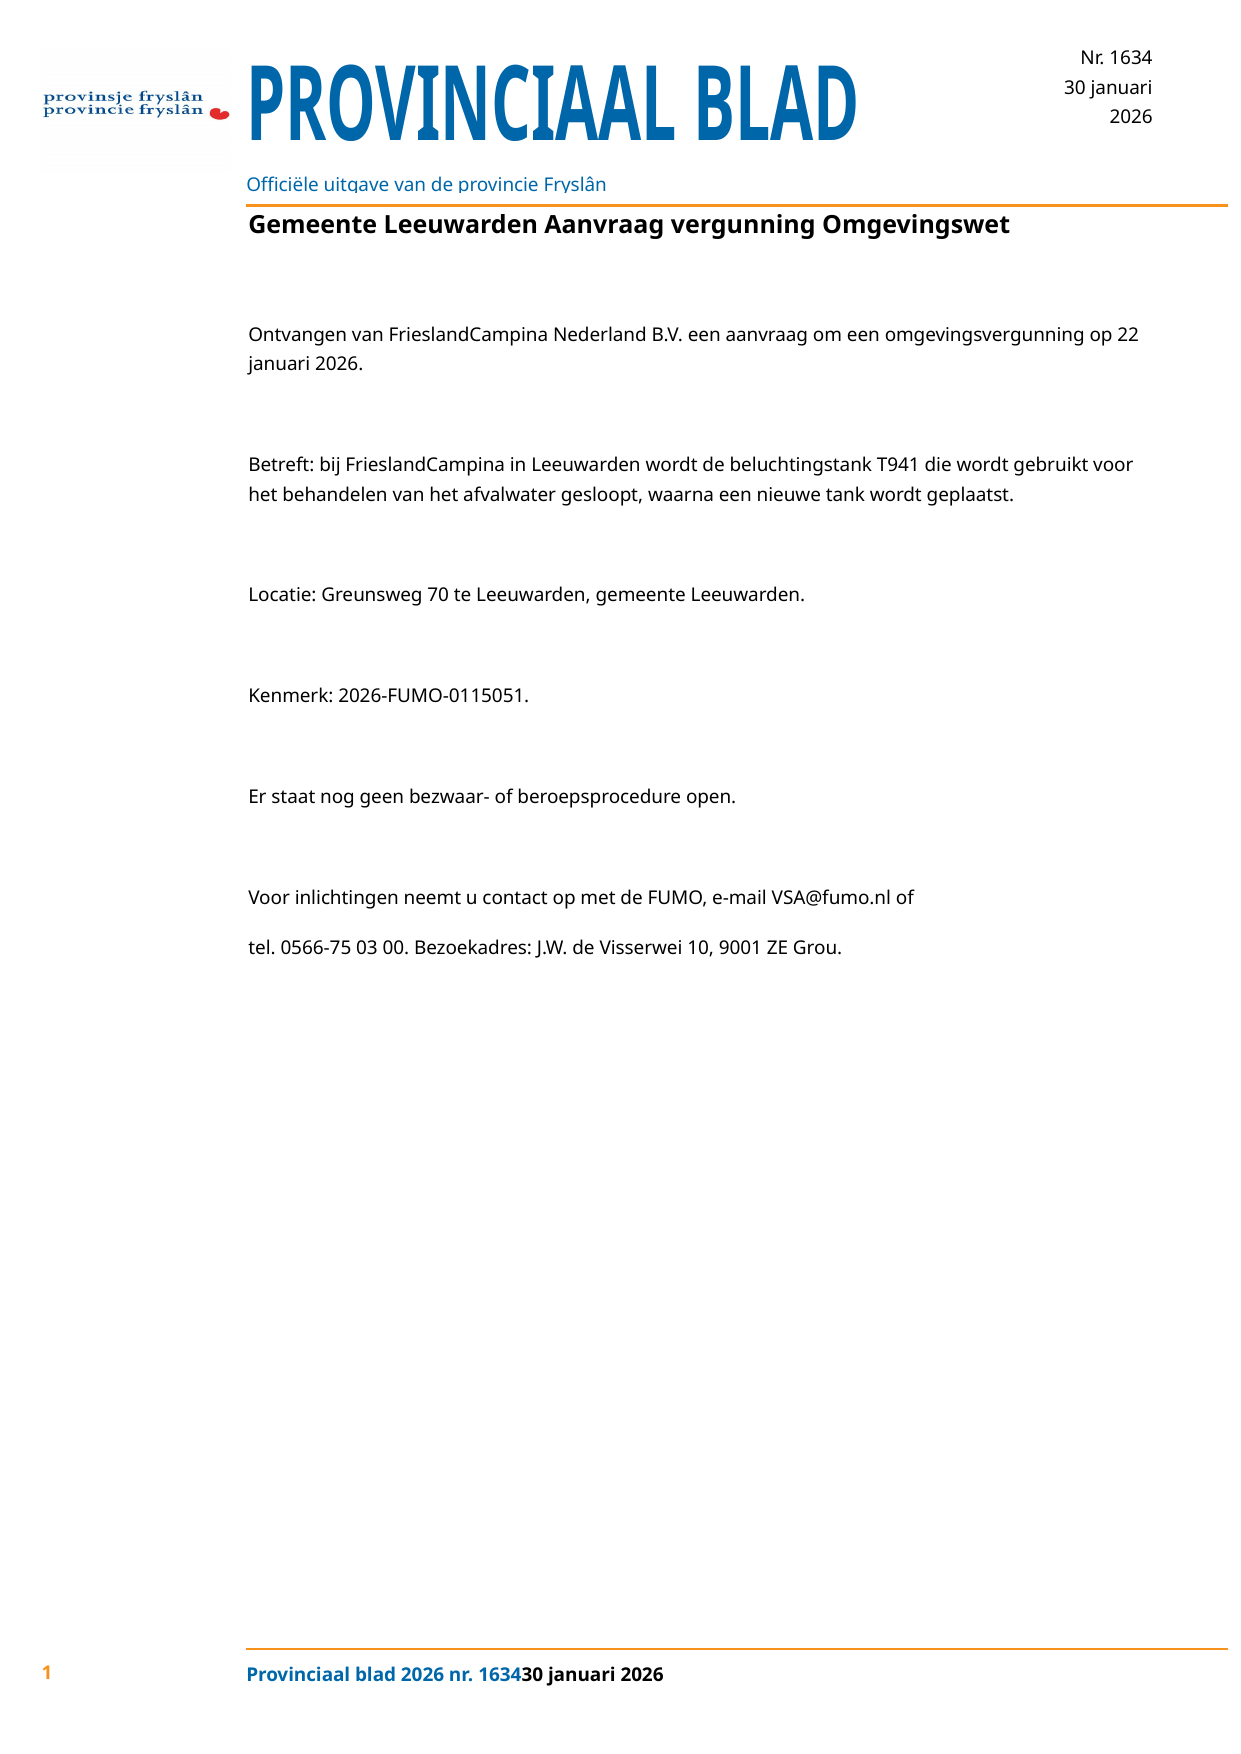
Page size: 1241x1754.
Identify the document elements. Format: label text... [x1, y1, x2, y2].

text Er staat nog geen bezwaar- of beroepsprocedure open. [248, 783, 1152, 809]
text Gemeente Leeuwarden Aanvraag vergunning Omgevingswet [248, 207, 1152, 241]
text Betreft: bij FrieslandCampina in Leeuwarden wordt de beluchtingstank T941 die wordt gebruikt voor het behandelen van het afvalwater gesloopt, waarna een nieuwe tank wordt geplaatst. [248, 451, 1152, 506]
picture [41, 47, 231, 172]
text Kenmerk: 2026-FUMO-0115051. [248, 682, 1152, 708]
text Locatie: Greunsweg 70 te Leeuwarden, gemeente Leeuwarden. [248, 582, 1152, 607]
text tel. 0566-75 03 00. Bezoekadres: J.W. de Visserwei 10, 9001 ZE Grou. [248, 934, 1152, 960]
text Ontvangen van FrieslandCampina Nederland B.V. een aanvraag om een omgevingsvergunning op 22 januari 2026. [248, 321, 1152, 376]
text Voor inlichtingen neemt u contact op met de FUMO, e-mail VSA@fumo.nl of [248, 884, 1152, 910]
